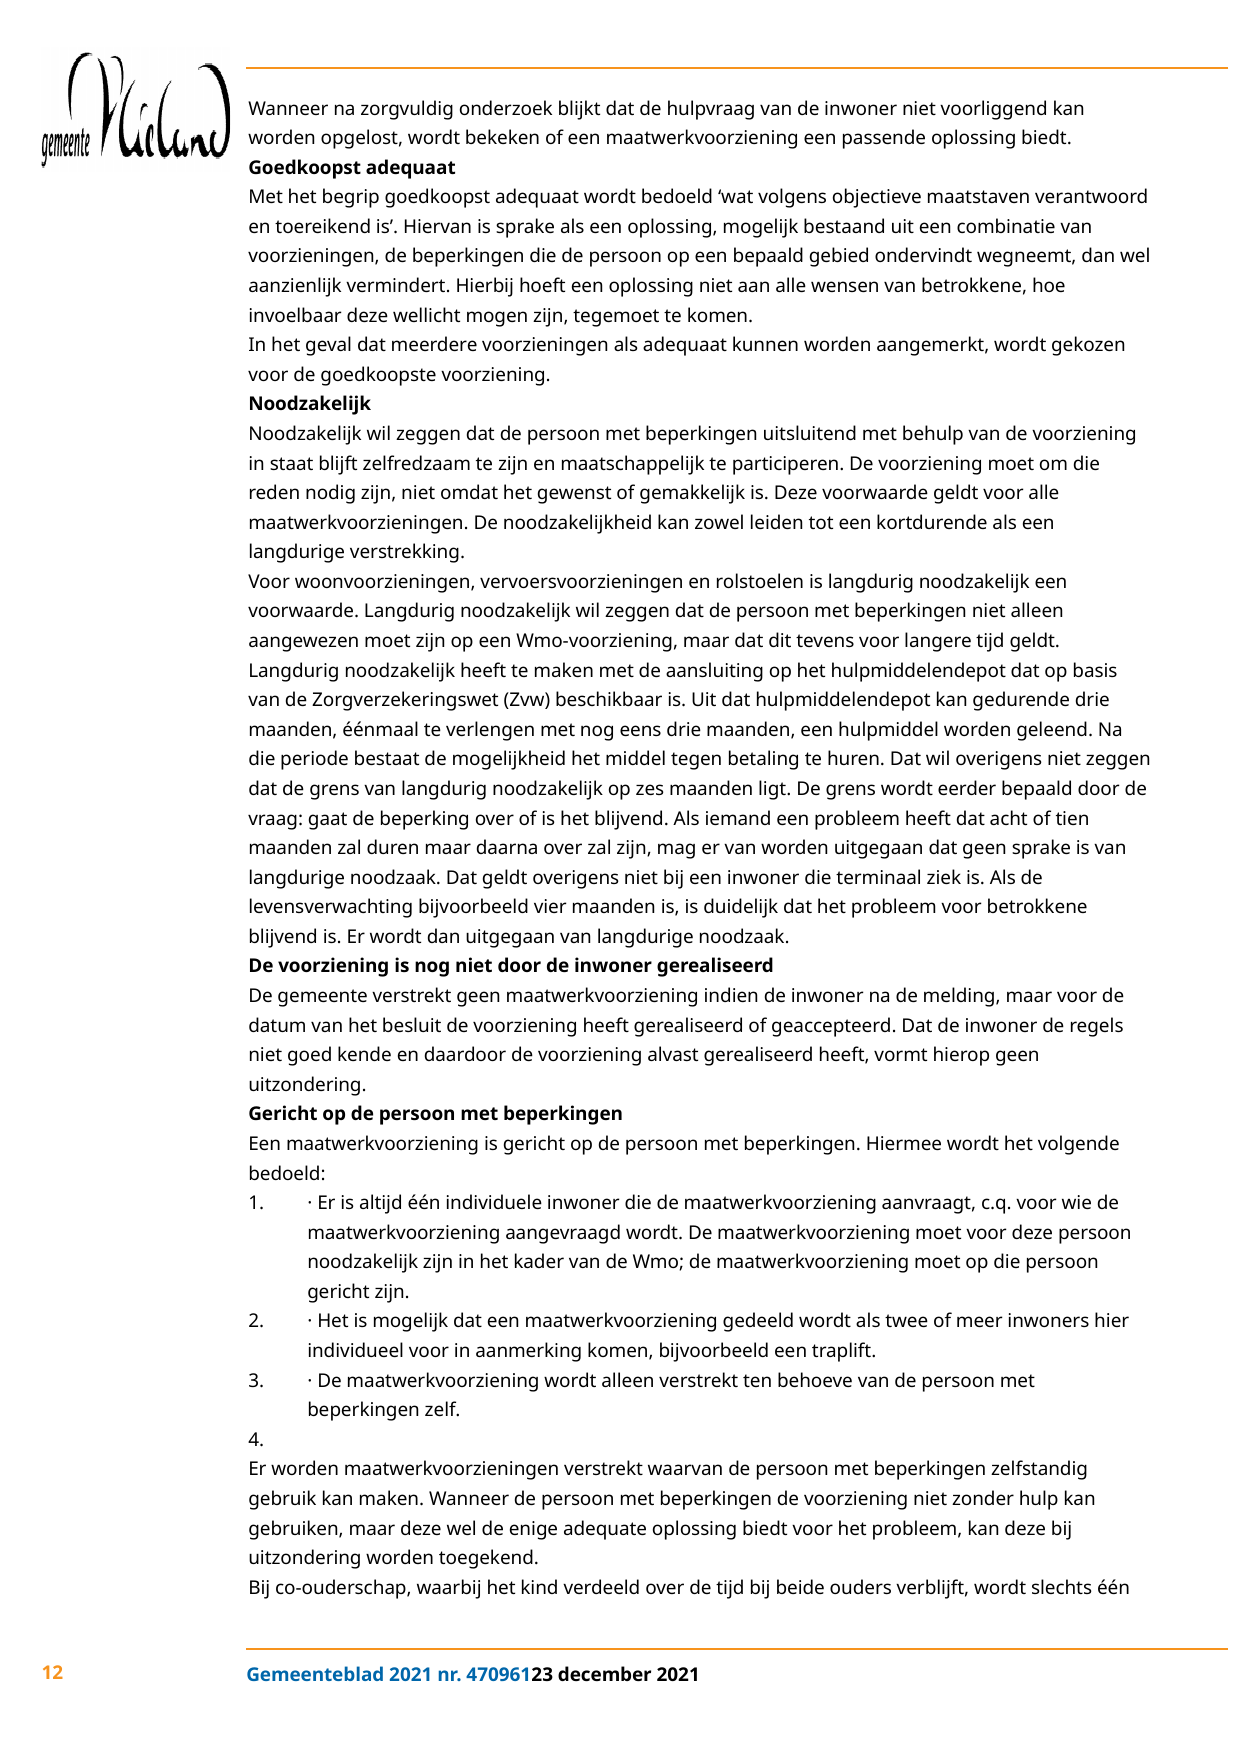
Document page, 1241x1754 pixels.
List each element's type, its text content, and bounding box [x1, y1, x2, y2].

list · De maatwerkvoorziening wordt alleen verstrekt ten behoeve van de persoon met beperkingen zelf. [248, 1367, 1152, 1422]
text Er worden maatwerkvoorzieningen verstrekt waarvan de persoon met beperkingen zelfstandig gebruik kan maken. Wanneer de persoon met beperkingen de voorziening niet zonder hulp kan gebruiken, maar deze wel de enige adequate oplossing biedt voor het probleem, kan deze bij uitzondering worden toegekend. [248, 1456, 1152, 1570]
text Bij co-ouderschap, waarbij het kind verdeeld over de tijd bij beide ouders verblijft, wordt slechts één [248, 1574, 1152, 1600]
text Gericht op de persoon met beperkingen [248, 1101, 1152, 1126]
list · Er is altijd één individuele inwoner die de maatwerkvoorziening aanvraagt, c.q. voor wie de maatwerkvoorziening aangevraagd wordt. De maatwerkvoorziening moet voor deze persoon noodzakelijk zijn in het kader van de Wmo; de maatwerkvoorziening moet op die persoon gericht zijn. [248, 1189, 1152, 1304]
text Noodzakelijk [248, 391, 1152, 416]
text Een maatwerkvoorziening is gericht op de persoon met beperkingen. Hiermee wordt het volgende bedoeld: [248, 1130, 1152, 1186]
picture [41, 47, 231, 172]
text Goedkoopst adequaat [248, 154, 1152, 180]
list · Het is mogelijk dat een maatwerkvoorziening gedeeld wordt als twee of meer inwoners hier individueel voor in aanmerking komen, bijvoorbeeld een traplift. [248, 1308, 1152, 1363]
text Noodzakelijk wil zeggen dat de persoon met beperkingen uitsluitend met behulp van de voorziening in staat blijft zelfredzaam te zijn en maatschappelijk te participeren. De voorziening moet om die reden nodig zijn, niet omdat het gewenst of gemakkelijk is. Deze voorwaarde geldt voor alle maatwerkvoorzieningen. De noodzakelijkheid kan zowel leiden tot een kortdurende als een langdurige verstrekking. [248, 420, 1152, 564]
text Wanneer na zorgvuldig onderzoek blijkt dat de hulpvraag van de inwoner niet voorliggend kan worden opgelost, wordt bekeken of een maatwerkvoorziening een passende oplossing biedt. [248, 95, 1152, 150]
text Voor woonvoorzieningen, vervoersvoorzieningen en rolstoelen is langdurig noodzakelijk een voorwaarde. Langdurig noodzakelijk wil zeggen dat de persoon met beperkingen niet alleen aangewezen moet zijn op een Wmo-voorziening, maar dat dit tevens voor langere tijd geldt. [248, 568, 1152, 653]
text De voorziening is nog niet door de inwoner gerealiseerd [248, 953, 1152, 978]
text In het geval dat meerdere voorzieningen als adequaat kunnen worden aangemerkt, wordt gekozen voor de goedkoopste voorziening. [248, 331, 1152, 387]
text Met het begrip goedkoopst adequaat wordt bedoeld ‘wat volgens objectieve maatstaven verantwoord en toereikend is’. Hiervan is sprake als een oplossing, mogelijk bestaand uit een combinatie van voorzieningen, de beperkingen die de persoon op een bepaald gebied ondervindt wegneemt, dan wel aanzienlijk vermindert. Hierbij hoeft een oplossing niet aan alle wensen van betrokkene, hoe invoelbaar deze wellicht mogen zijn, tegemoet te komen. [248, 183, 1152, 328]
text Langdurig noodzakelijk heeft te maken met de aansluiting op het hulpmiddelendepot dat op basis van de Zorgverzekeringswet (Zvw) beschikbaar is. Uit dat hulpmiddelendepot kan gedurende drie maanden, éénmaal te verlengen met nog eens drie maanden, een hulpmiddel worden geleend. Na die periode bestaat de mogelijkheid het middel tegen betaling te huren. Dat wil overigens niet zeggen dat de grens van langdurig noodzakelijk op zes maanden ligt. De grens wordt eerder bepaald door de vraag: gaat de beperking over of is het blijvend. Als iemand een probleem heeft dat acht of tien maanden zal duren maar daarna over zal zijn, mag er van worden uitgegaan dat geen sprake is van langdurige noodzaak. Dat geldt overigens niet bij een inwoner die terminaal ziek is. Als de levensverwachting bijvoorbeeld vier maanden is, is duidelijk dat het probleem voor betrokkene blijvend is. Er wordt dan uitgegaan van langdurige noodzaak. [248, 657, 1152, 949]
text De gemeente verstrekt geen maatwerkvoorziening indien de inwoner na de melding, maar voor de datum van het besluit de voorziening heeft gerealiseerd of geaccepteerd. Dat de inwoner de regels niet goed kende en daardoor de voorziening alvast gerealiseerd heeft, vormt hierop geen uitzondering. [248, 982, 1152, 1097]
